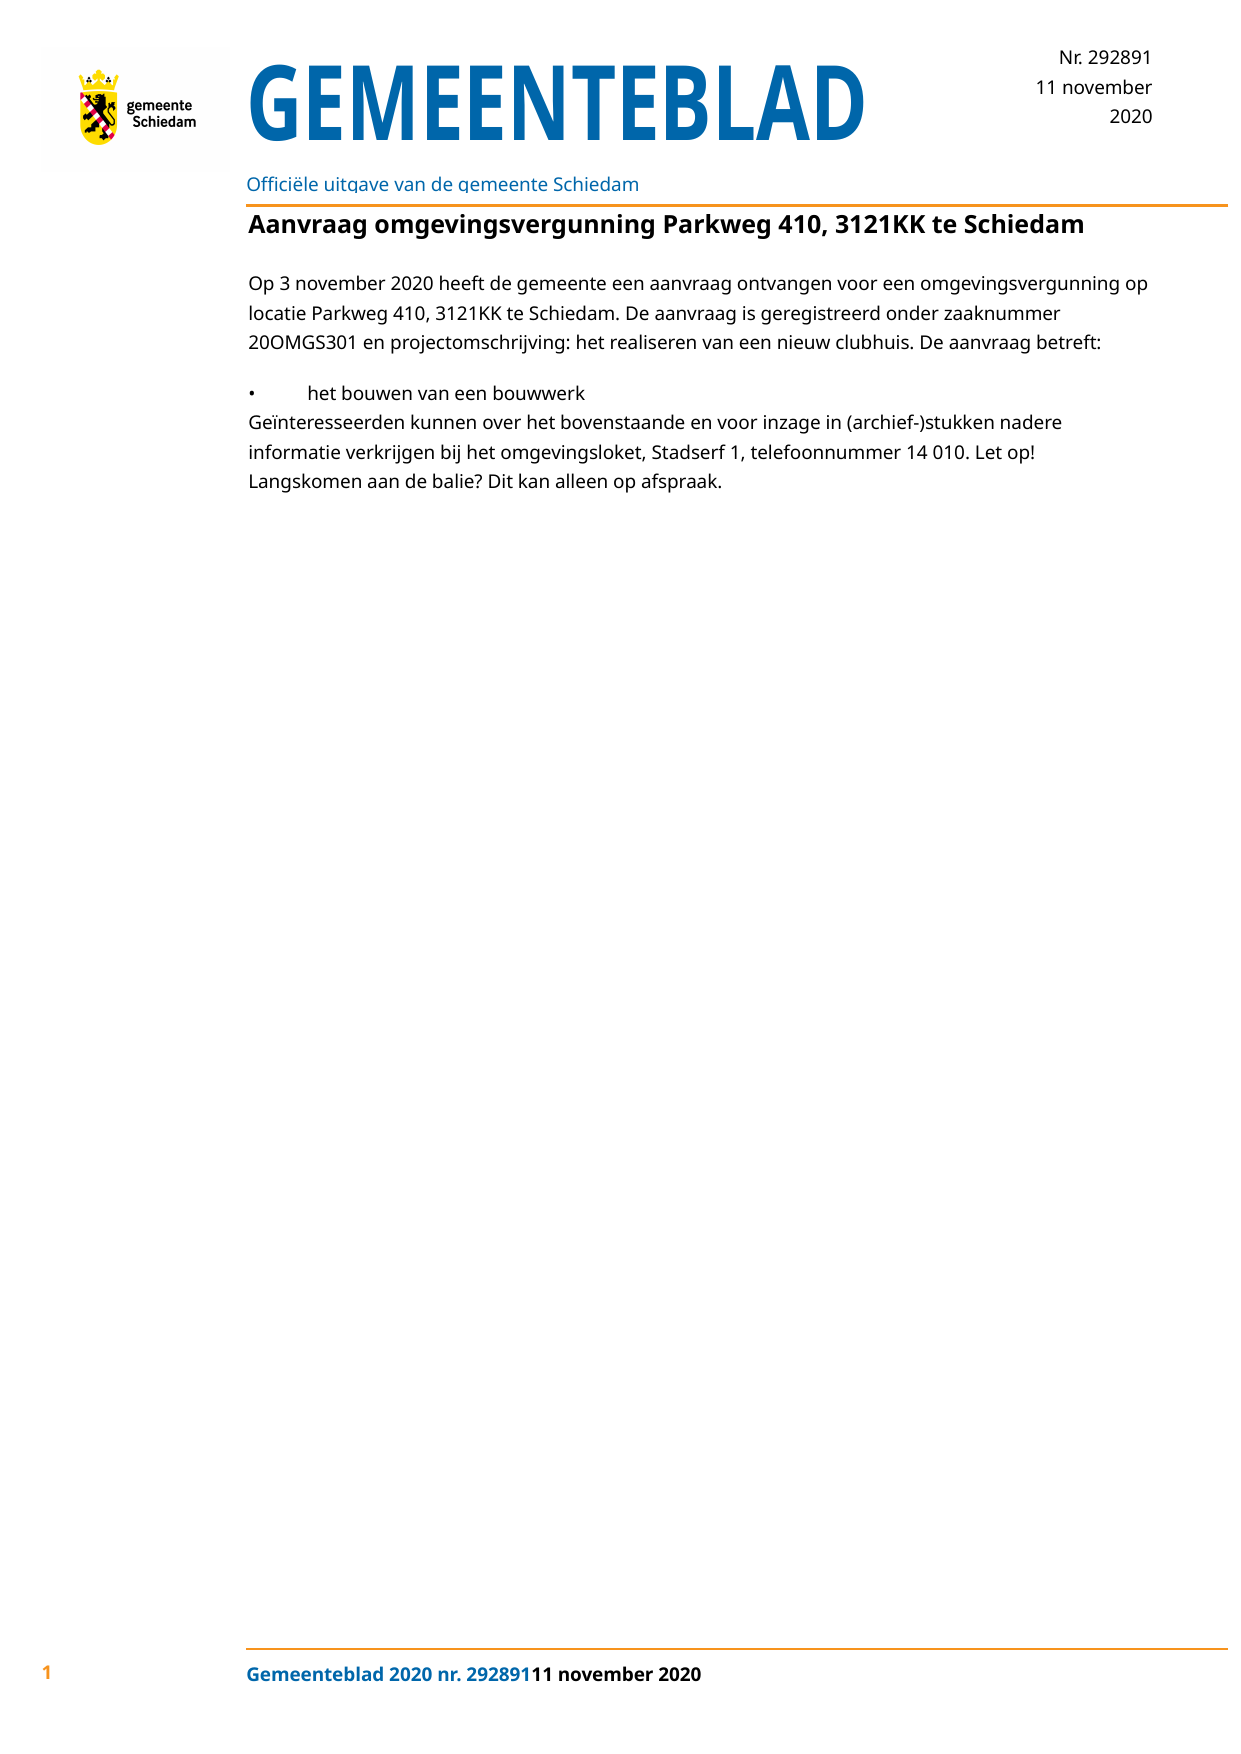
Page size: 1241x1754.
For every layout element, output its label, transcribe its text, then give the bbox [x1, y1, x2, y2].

text Geïnteresseerden kunnen over het bovenstaande en voor inzage in (archief-)stukken nadere informatie verkrijgen bij het omgevingsloket, Stadserf 1, telefoonnummer 14 010. Let op! Langskomen aan de balie? Dit kan alleen op afspraak. [248, 409, 1152, 494]
text Op 3 november 2020 heeft de gemeente een aanvraag ontvangen voor een omgevingsvergunning op locatie Parkweg 410, 3121KK te Schiedam. De aanvraag is geregistreerd onder zaaknummer 20OMGS301 en projectomschrijving: het realiseren van een nieuw clubhuis. De aanvraag betreft: [248, 270, 1152, 355]
list het bouwen van een bouwwerk [248, 380, 1152, 406]
text Aanvraag omgevingsvergunning Parkweg 410, 3121KK te Schiedam [248, 207, 1152, 241]
picture [41, 47, 231, 172]
